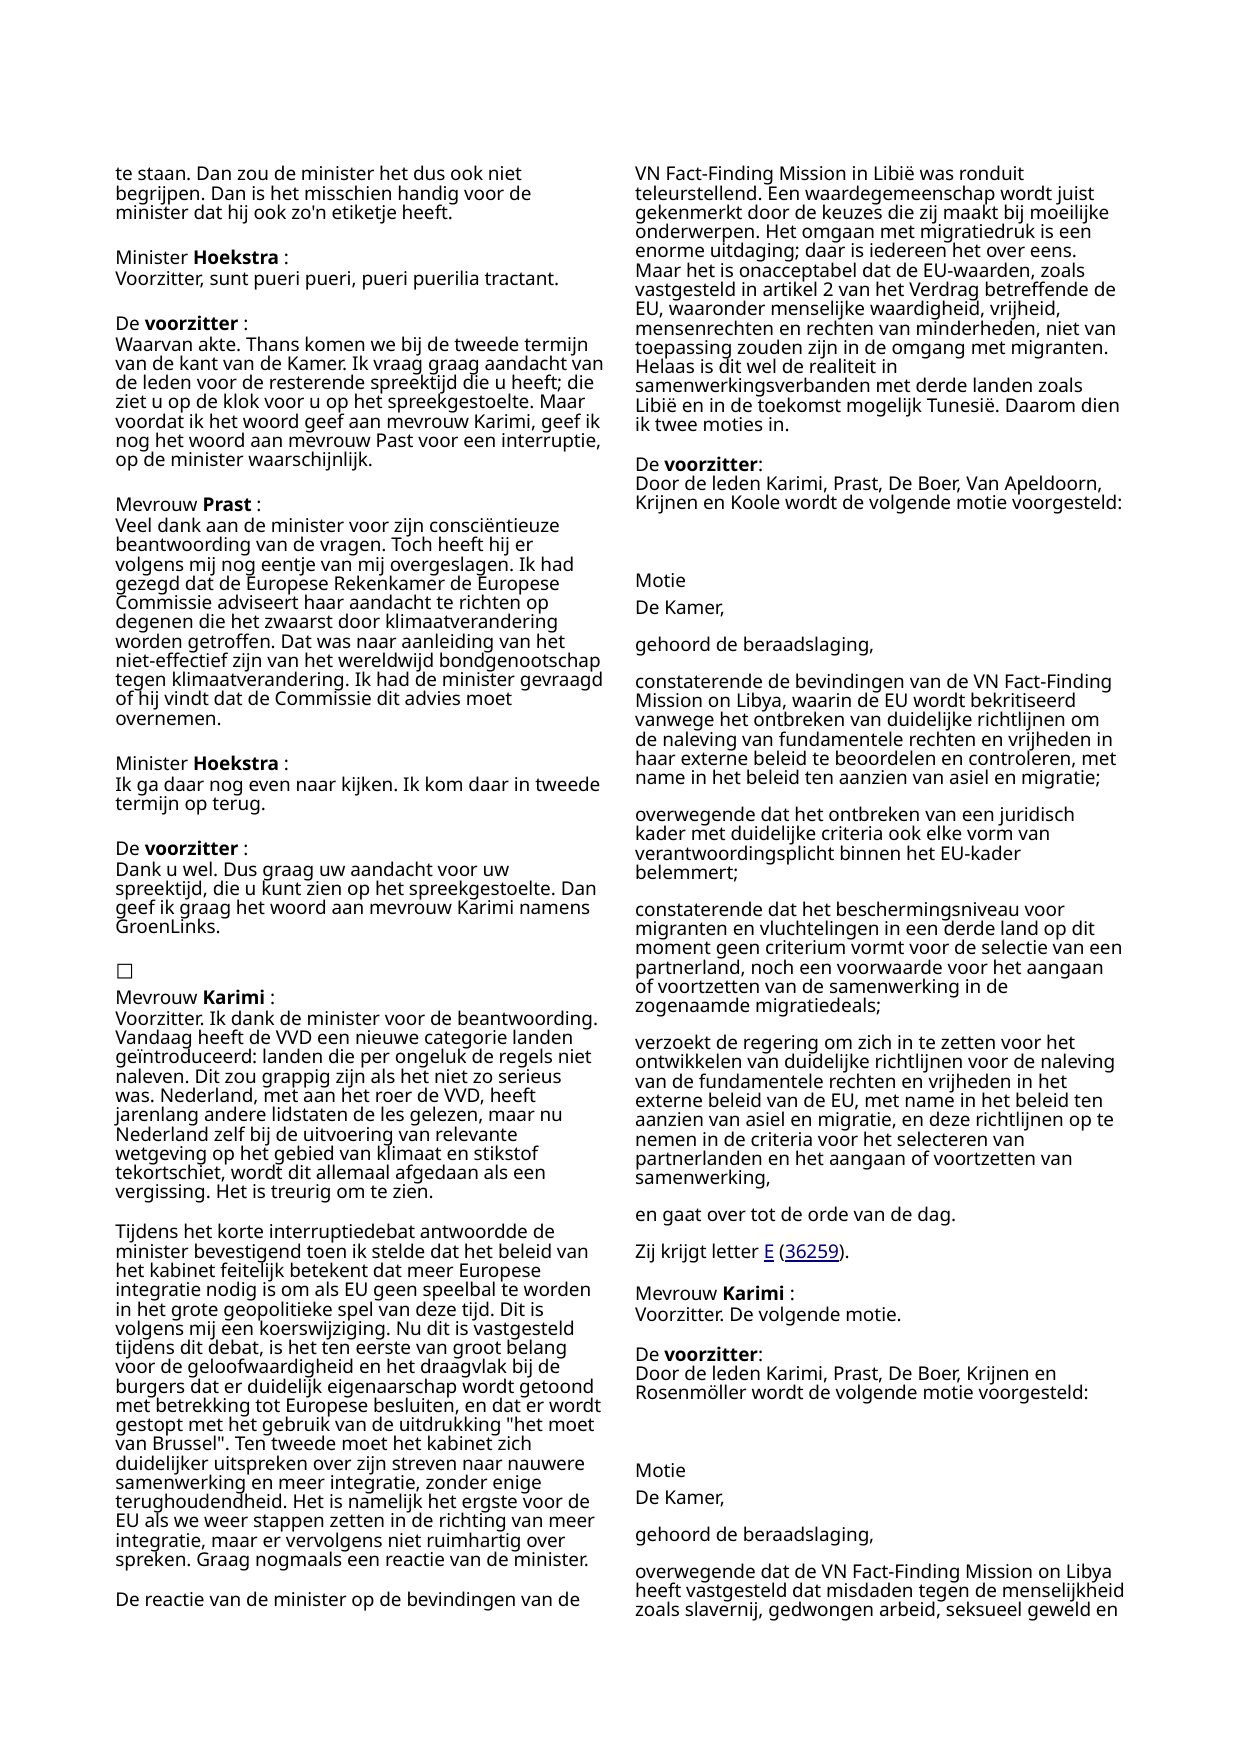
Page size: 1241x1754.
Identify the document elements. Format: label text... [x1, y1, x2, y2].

text De voorzitter: [635, 1346, 1125, 1365]
text Door de leden Karimi, Prast, De Boer, Van Apeldoorn, Krijnen en Koole wordt de volgende motie voorgesteld: [635, 475, 1125, 514]
text Waarvan akte. Thans komen we bij de tweede termijn van de kant van de Kamer. Ik vraag graag aandacht van de leden voor de resterende spreektijd die u heeft; die ziet u op de klok voor u op het spreekgestoelte. Maar voordat ik het woord geef aan mevrouw Karimi, geef ik nog het woord aan mevrouw Past voor een interruptie, op de minister waarschijnlijk. [115, 336, 605, 470]
text Dank u wel. Dus graag uw aandacht voor uw spreektijd, die u kunt zien op het spreekgestoelte. Dan geef ik graag het woord aan mevrouw Karimi namens GroenLinks. [115, 861, 605, 938]
text ⬜ [115, 958, 605, 984]
text constaterende dat het beschermingsniveau voor migranten en vluchtelingen in een derde land op dit moment geen criterium vormt voor de selectie van een partnerland, noch een voorwaarde voor het aangaan of voortzetten van de samenwerking in de zogenaamde migratiedeals; [635, 901, 1125, 1016]
text Door de leden Karimi, Prast, De Boer, Krijnen en Rosenmöller wordt de volgende motie voorgesteld: [635, 1365, 1125, 1404]
text De voorzitter : [115, 835, 605, 861]
text Voorzitter. De volgende motie. [635, 1306, 1125, 1325]
text VN Fact-Finding Mission in Libië was ronduit teleurstellend. Een waardegemeenschap wordt juist gekenmerkt door de keuzes die zij maakt bij moeilijke onderwerpen. Het omgaan met migratiedruk is een enorme uitdaging; daar is iedereen het over eens. Maar het is onacceptabel dat de EU-waarden, zoals vastgesteld in artikel 2 van het Verdrag betreffende de EU, waaronder menselijke waardigheid, vrijheid, mensenrechten en rechten van minderheden, niet van toepassing zouden zijn in de omgang met migranten. Helaas is dit wel de realiteit in samenwerkingsverbanden met derde landen zoals Libië en in de toekomst mogelijk Tunesië. Daarom dien ik twee moties in. [635, 165, 1125, 435]
text Voorzitter, sunt pueri pueri, pueri puerilia tractant. [115, 270, 605, 289]
text overwegende dat het ontbreken van een juridisch kader met duidelijke criteria ook elke vorm van verantwoordingsplicht binnen het EU-kader belemmert; [635, 806, 1125, 883]
text Mevrouw Prast : [115, 491, 605, 517]
text constaterende de bevindingen van de VN Fact-Finding Mission on Libya, waarin de EU wordt bekritiseerd vanwege het ontbreken van duidelijke richtlijnen om de naleving van fundamentele rechten en vrijheden in haar externe beleid te beoordelen en controleren, met name in het beleid ten aanzien van asiel en migratie; [635, 673, 1125, 788]
text De Kamer, [635, 1489, 1125, 1508]
text te staan. Dan zou de minister het dus ook niet begrijpen. Dan is het misschien handig voor de minister dat hij ook zo'n etiketje heeft. [115, 165, 605, 223]
text Motie [635, 1457, 1125, 1483]
text gehoord de beraadslaging, [635, 1526, 1125, 1545]
text Mevrouw Karimi : [115, 984, 605, 1010]
text Voorzitter. Ik dank de minister voor de beantwoording. Vandaag heeft de VVD een nieuwe categorie landen geïntroduceerd: landen die per ongeluk de regels niet naleven. Dit zou grappig zijn als het niet zo serieus was. Nederland, met aan het roer de VVD, heeft jarenlang andere lidstaten de les gelezen, maar nu Nederland zelf bij de uitvoering van relevante wetgeving op het gebied van klimaat en stikstof tekortschiet, wordt dit allemaal afgedaan als een vergissing. Het is treurig om te zien. [115, 1010, 605, 1203]
text De reactie van de minister op de bevindingen van de [115, 1591, 605, 1610]
text en gaat over tot de orde van de dag. [635, 1206, 1125, 1225]
text Minister Hoekstra : [115, 750, 605, 776]
text Minister Hoekstra : [115, 244, 605, 270]
text Motie [635, 567, 1125, 593]
text De voorzitter: [635, 456, 1125, 475]
text Zij krijgt letter E (36259). [635, 1243, 1125, 1262]
text Mevrouw Karimi : [635, 1280, 1125, 1306]
text De voorzitter : [115, 310, 605, 336]
text Tijdens het korte interruptiedebat antwoordde de minister bevestigend toen ik stelde dat het beleid van het kabinet feitelijk betekent dat meer Europese integratie nodig is om als EU geen speelbal te worden in het grote geopolitieke spel van deze tijd. Dit is volgens mij een koerswijziging. Nu dit is vastgesteld tijdens dit debat, is het ten eerste van groot belang voor de geloofwaardigheid en het draagvlak bij de burgers dat er duidelijk eigenaarschap wordt getoond met betrekking tot Europese besluiten, en dat er wordt gestopt met het gebruik van de uitdrukking "het moet van Brussel". Ten tweede moet het kabinet zich duidelijker uitspreken over zijn streven naar nauwere samenwerking en meer integratie, zonder enige terughoudendheid. Het is namelijk het ergste voor de EU als we weer stappen zetten in de richting van meer integratie, maar er vervolgens niet ruimhartig over spreken. Graag nogmaals een reactie van de minister. [115, 1223, 605, 1570]
text verzoekt de regering om zich in te zetten voor het ontwikkelen van duidelijke richtlijnen voor de naleving van de fundamentele rechten en vrijheden in het externe beleid van de EU, met name in het beleid ten aanzien van asiel en migratie, en deze richtlijnen op te nemen in de criteria voor het selecteren van partnerlanden en het aangaan of voortzetten van samenwerking, [635, 1034, 1125, 1188]
text Veel dank aan de minister voor zijn consciëntieuze beantwoording van de vragen. Toch heeft hij er volgens mij nog eentje van mij overgeslagen. Ik had gezegd dat de Europese Rekenkamer de Europese Commissie adviseert haar aandacht te richten op degenen die het zwaarst door klimaatverandering worden getroffen. Dat was naar aanleiding van het niet-effectief zijn van het wereldwijd bondgenootschap tegen klimaatverandering. Ik had de minister gevraagd of hij vindt dat de Commissie dit advies moet overnemen. [115, 517, 605, 729]
text overwegende dat de VN Fact-Finding Mission on Libya heeft vastgesteld dat misdaden tegen de menselijkheid zoals slavernij, gedwongen arbeid, seksueel geweld en [635, 1563, 1125, 1621]
text Ik ga daar nog even naar kijken. Ik kom daar in tweede termijn op terug. [115, 776, 605, 814]
text De Kamer, [635, 599, 1125, 618]
text gehoord de beraadslaging, [635, 636, 1125, 655]
